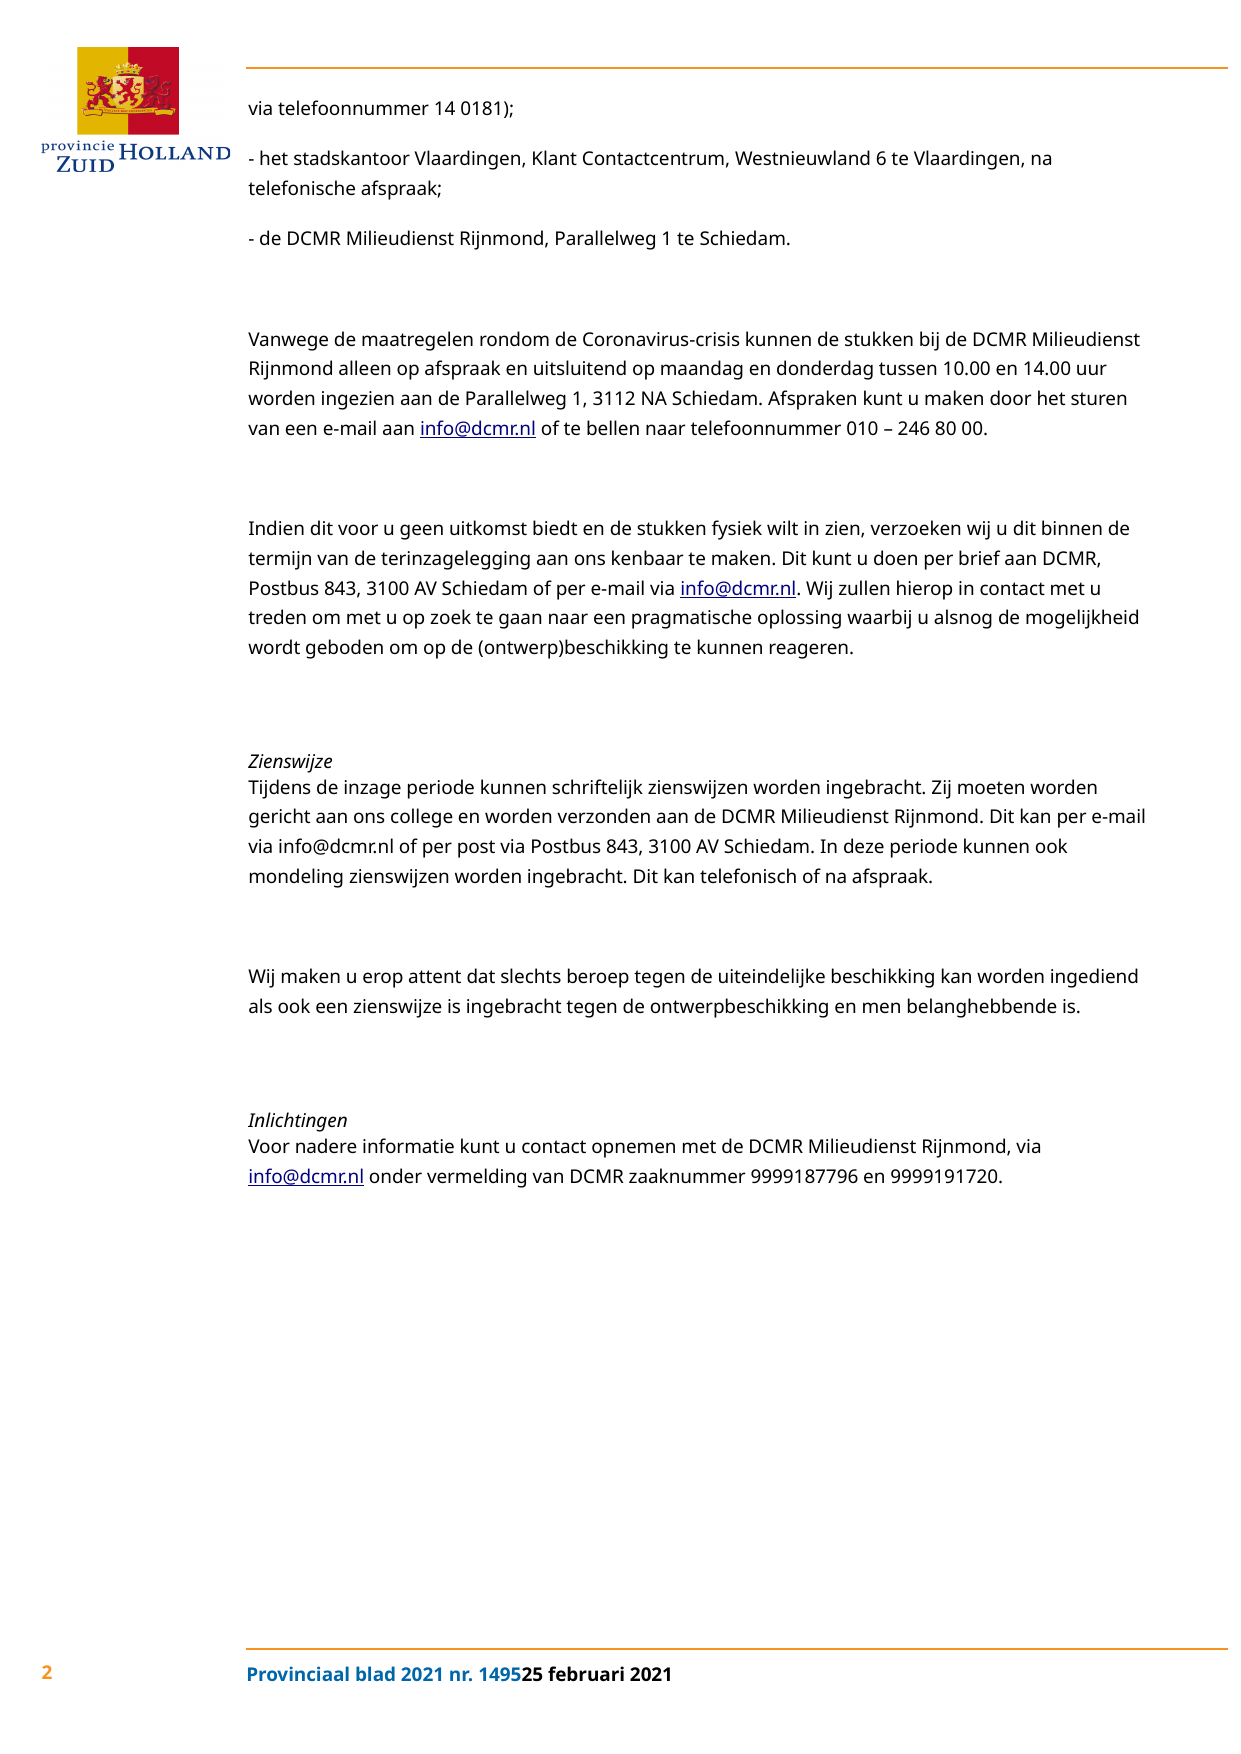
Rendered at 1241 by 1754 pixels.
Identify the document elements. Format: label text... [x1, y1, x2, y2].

text Vanwege de maatregelen rondom de Coronavirus-crisis kunnen de stukken bij de DCMR Milieudienst Rijnmond alleen op afspraak en uitsluitend op maandag en donderdag tussen 10.00 en 14.00 uur worden ingezien aan de Parallelweg 1, 3112 NA Schiedam. Afspraken kunt u maken door het sturen van een e-mail aan info@dcmr.nl of te bellen naar telefoonnummer 010 – 246 80 00. [248, 326, 1152, 441]
text Inlichtingen [248, 1108, 1152, 1133]
text Wij maken u erop attent dat slechts beroep tegen de uiteindelijke beschikking kan worden ingediend als ook een zienswijze is ingebracht tegen de ontwerpbeschikking en men belanghebbende is. [248, 964, 1152, 1019]
text Indien dit voor u geen uitkomst biedt en de stukken fysiek wilt in zien, verzoeken wij u dit binnen de termijn van de terinzagelegging aan ons kenbaar te maken. Dit kunt u doen per brief aan DCMR, Postbus 843, 3100 AV Schiedam of per e-mail via info@dcmr.nl. Wij zullen hierop in contact met u treden om met u op zoek te gaan naar een pragmatische oplossing waarbij u alsnog de mogelijkheid wordt geboden om op de (ontwerp)beschikking te kunnen reageren. [248, 516, 1152, 660]
text Tijdens de inzage periode kunnen schriftelijk zienswijzen worden ingebracht. Zij moeten worden gericht aan ons college en worden verzonden aan de DCMR Milieudienst Rijnmond. Dit kan per e-mail via info@dcmr.nl of per post via Postbus 843, 3100 AV Schiedam. In deze periode kunnen ook mondeling zienswijzen worden ingebracht. Dit kan telefonisch of na afspraak. [248, 774, 1152, 888]
text - de DCMR Milieudienst Rijnmond, Parallelweg 1 te Schiedam. [248, 225, 1152, 251]
text - het stadskantoor Vlaardingen, Klant Contactcentrum, Westnieuwland 6 te Vlaardingen, na telefonische afspraak; [248, 145, 1152, 201]
picture [41, 47, 231, 172]
text Zienswijze [248, 748, 1152, 774]
text via telefoonnummer 14 0181); [248, 95, 1152, 121]
text Voor nadere informatie kunt u contact opnemen met de DCMR Milieudienst Rijnmond, via info@dcmr.nl onder vermelding van DCMR zaaknummer 9999187796 en 9999191720. [248, 1133, 1152, 1189]
